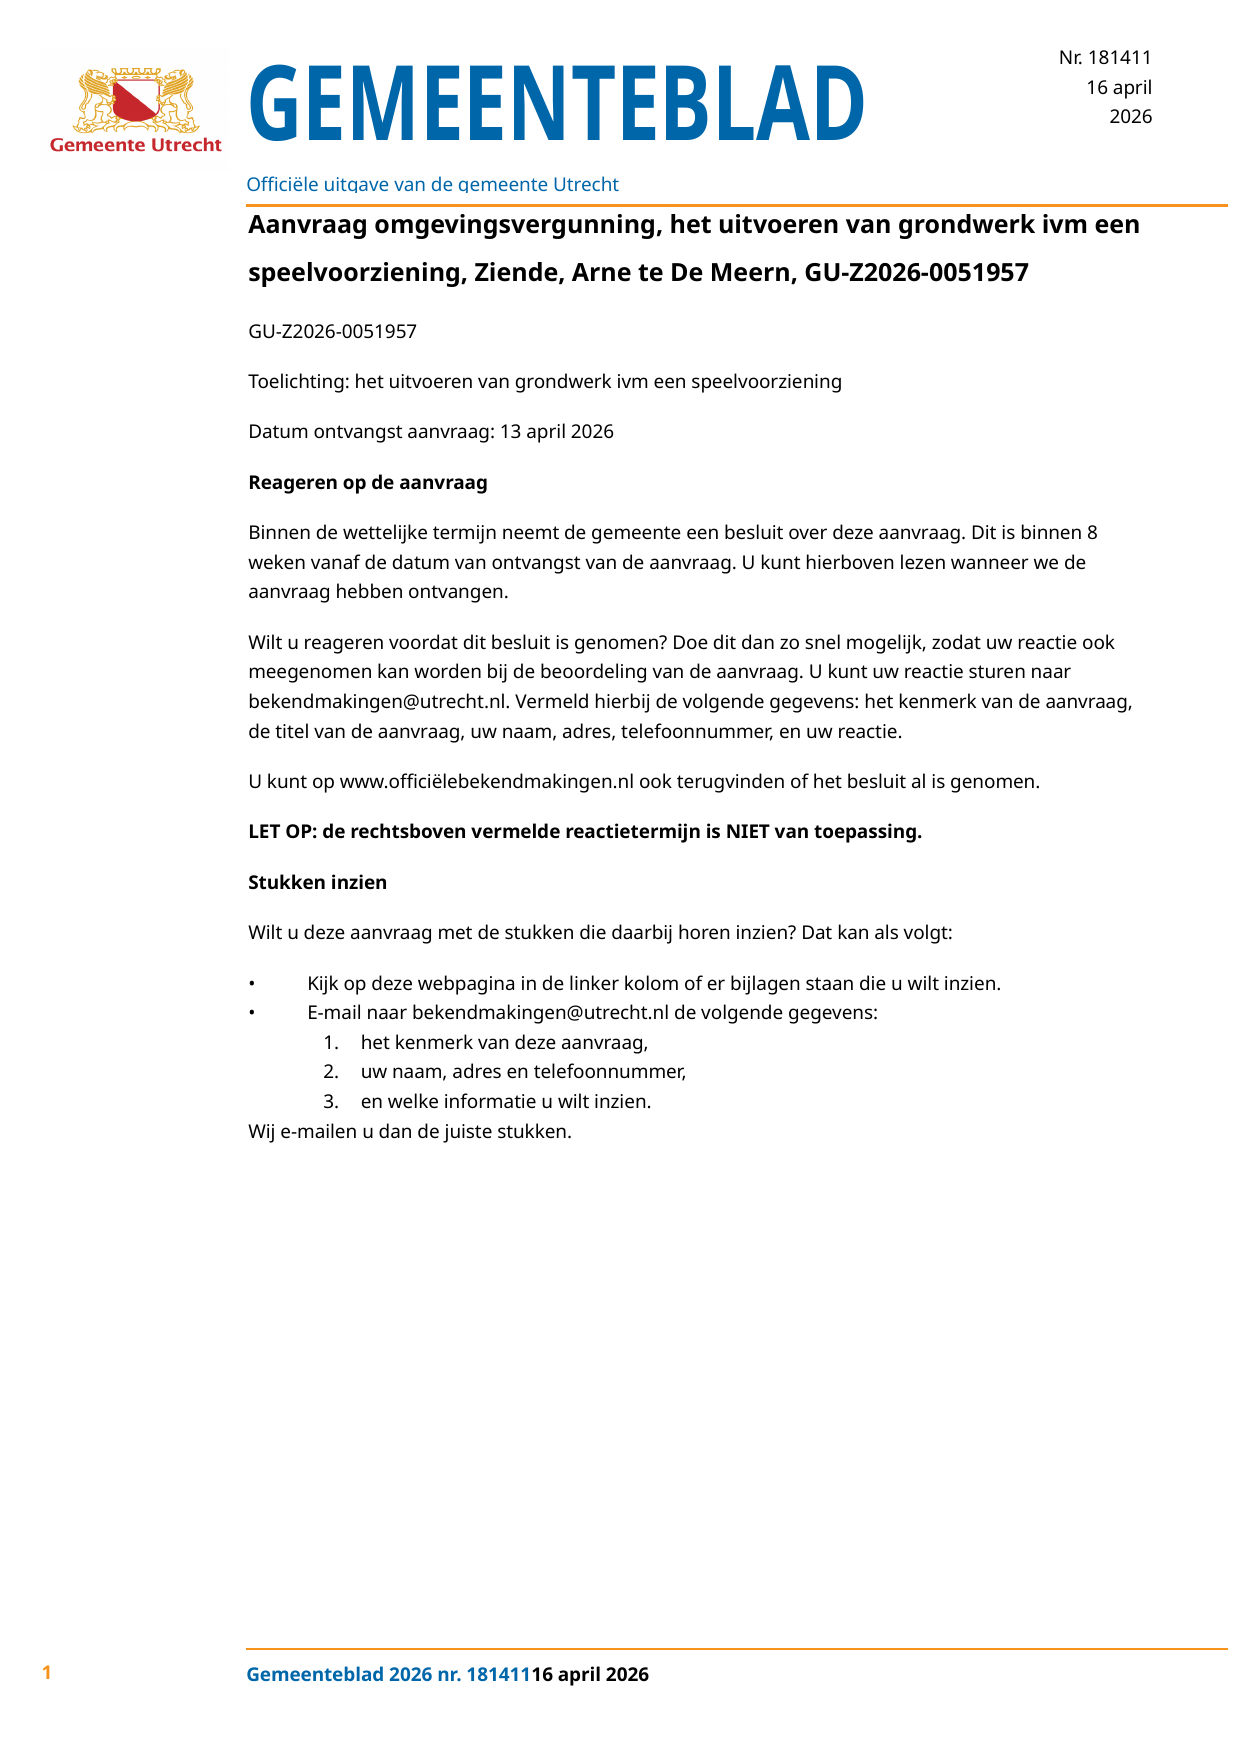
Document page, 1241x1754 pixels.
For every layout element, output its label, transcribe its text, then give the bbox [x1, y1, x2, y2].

list E-mail naar bekendmakingen@utrecht.nl de volgende gegevens: [248, 999, 1152, 1025]
list het kenmerk van deze aanvraag, [323, 1029, 1152, 1055]
text LET OP: de rechtsboven vermelde reactietermijn is NIET van toepassing. [248, 819, 1152, 844]
text Wilt u reageren voordat dit besluit is genomen? Doe dit dan zo snel mogelijk, zodat uw reactie ook meegenomen kan worden bij de beoordeling van de aanvraag. U kunt uw reactie sturen naar bekendmakingen@utrecht.nl. Vermeld hierbij de volgende gegevens: het kenmerk van de aanvraag, de titel van de aanvraag, uw naam, adres, telefoonnummer, en uw reactie. [248, 629, 1152, 744]
text Aanvraag omgevingsvergunning, het uitvoeren van grondwerk ivm een speelvoorziening, Ziende, Arne te De Meern, GU-Z2026-0051957 [248, 207, 1152, 288]
list en welke informatie u wilt inzien. [323, 1088, 1152, 1114]
text Wij e-mailen u dan de juiste stukken. [248, 1118, 1152, 1144]
text Stukken inzien [248, 869, 1152, 895]
list Kijk op deze webpagina in de linker kolom of er bijlagen staan die u wilt inzien. [248, 970, 1152, 996]
text Toelichting: het uitvoeren van grondwerk ivm een speelvoorziening [248, 368, 1152, 394]
picture [41, 47, 231, 172]
list uw naam, adres en telefoonnummer, [323, 1059, 1152, 1084]
text Reageren op de aanvraag [248, 469, 1152, 495]
text GU-Z2026-0051957 [248, 318, 1152, 344]
text Wilt u deze aanvraag met de stukken die daarbij horen inzien? Dat kan als volgt: [248, 919, 1152, 945]
text U kunt op www.officiëlebekendmakingen.nl ook terugvinden of het besluit al is genomen. [248, 768, 1152, 794]
text Binnen de wettelijke termijn neemt de gemeente een besluit over deze aanvraag. Dit is binnen 8 weken vanaf de datum van ontvangst van de aanvraag. U kunt hierboven lezen wanneer we de aanvraag hebben ontvangen. [248, 519, 1152, 604]
text Datum ontvangst aanvraag: 13 april 2026 [248, 419, 1152, 444]
